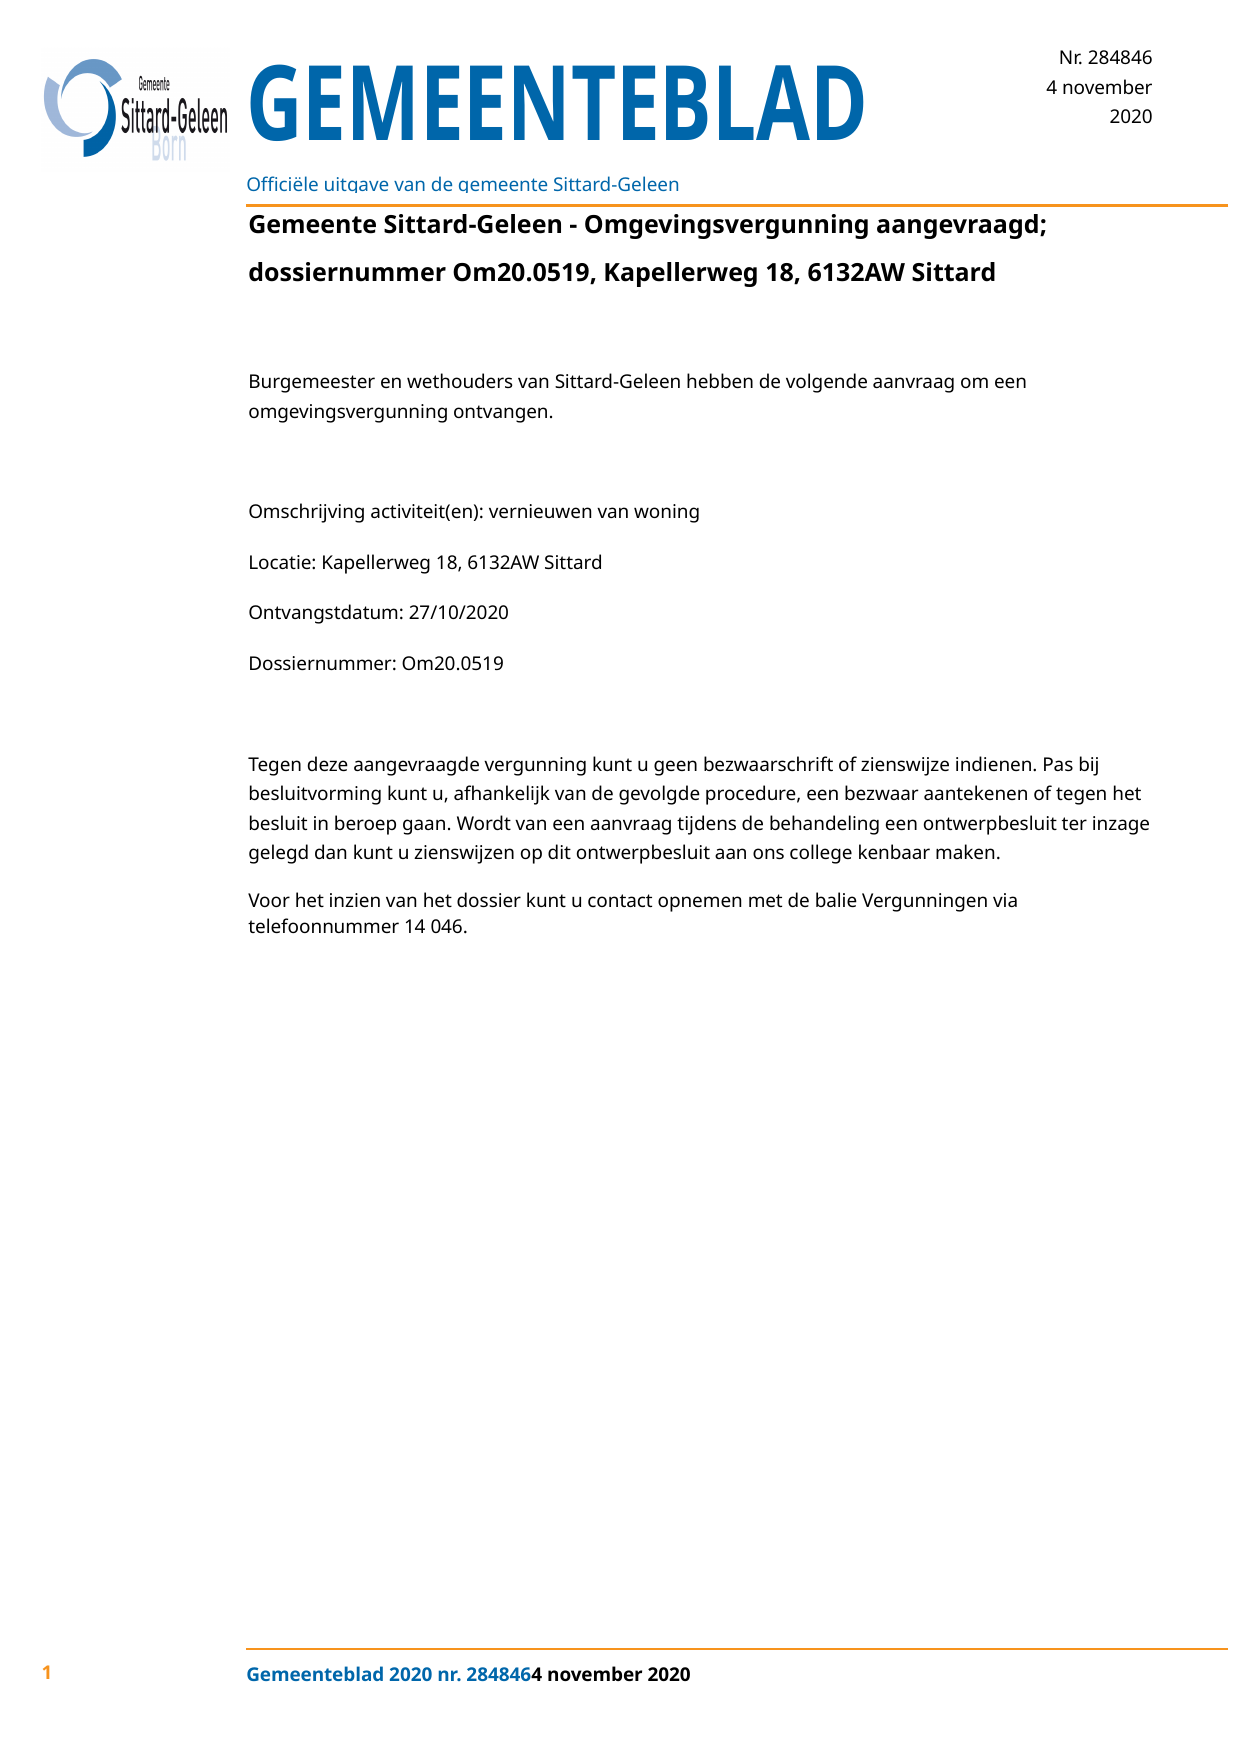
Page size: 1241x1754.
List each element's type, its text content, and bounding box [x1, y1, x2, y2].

text Locatie: Kapellerweg 18, 6132AW Sittard [248, 549, 1152, 575]
text Omschrijving activiteit(en): vernieuwen van woning [248, 499, 1152, 524]
text Voor het inzien van het dossier kunt u contact opnemen met de balie Vergunningen via telefoonnummer 14 046. [248, 887, 1152, 939]
picture [41, 47, 231, 172]
text Tegen deze aangevraagde vergunning kunt u geen bezwaarschrift of zienswijze indienen. Pas bij besluitvorming kunt u, afhankelijk van de gevolgde procedure, een bezwaar aantekenen of tegen het besluit in beroep gaan. Wordt van een aanvraag tijdens de behandeling een ontwerpbesluit ter inzage gelegd dan kunt u zienswijzen op dit ontwerpbesluit aan ons college kenbaar maken. [248, 751, 1152, 865]
text Ontvangstdatum: 27/10/2020 [248, 599, 1152, 625]
text Dossiernummer: Om20.0519 [248, 650, 1152, 676]
text Gemeente Sittard-Geleen - Omgevingsvergunning aangevraagd; dossiernummer Om20.0519, Kapellerweg 18, 6132AW Sittard [248, 207, 1152, 288]
text Burgemeester en wethouders van Sittard-Geleen hebben de volgende aanvraag om een omgevingsvergunning ontvangen. [248, 368, 1152, 424]
